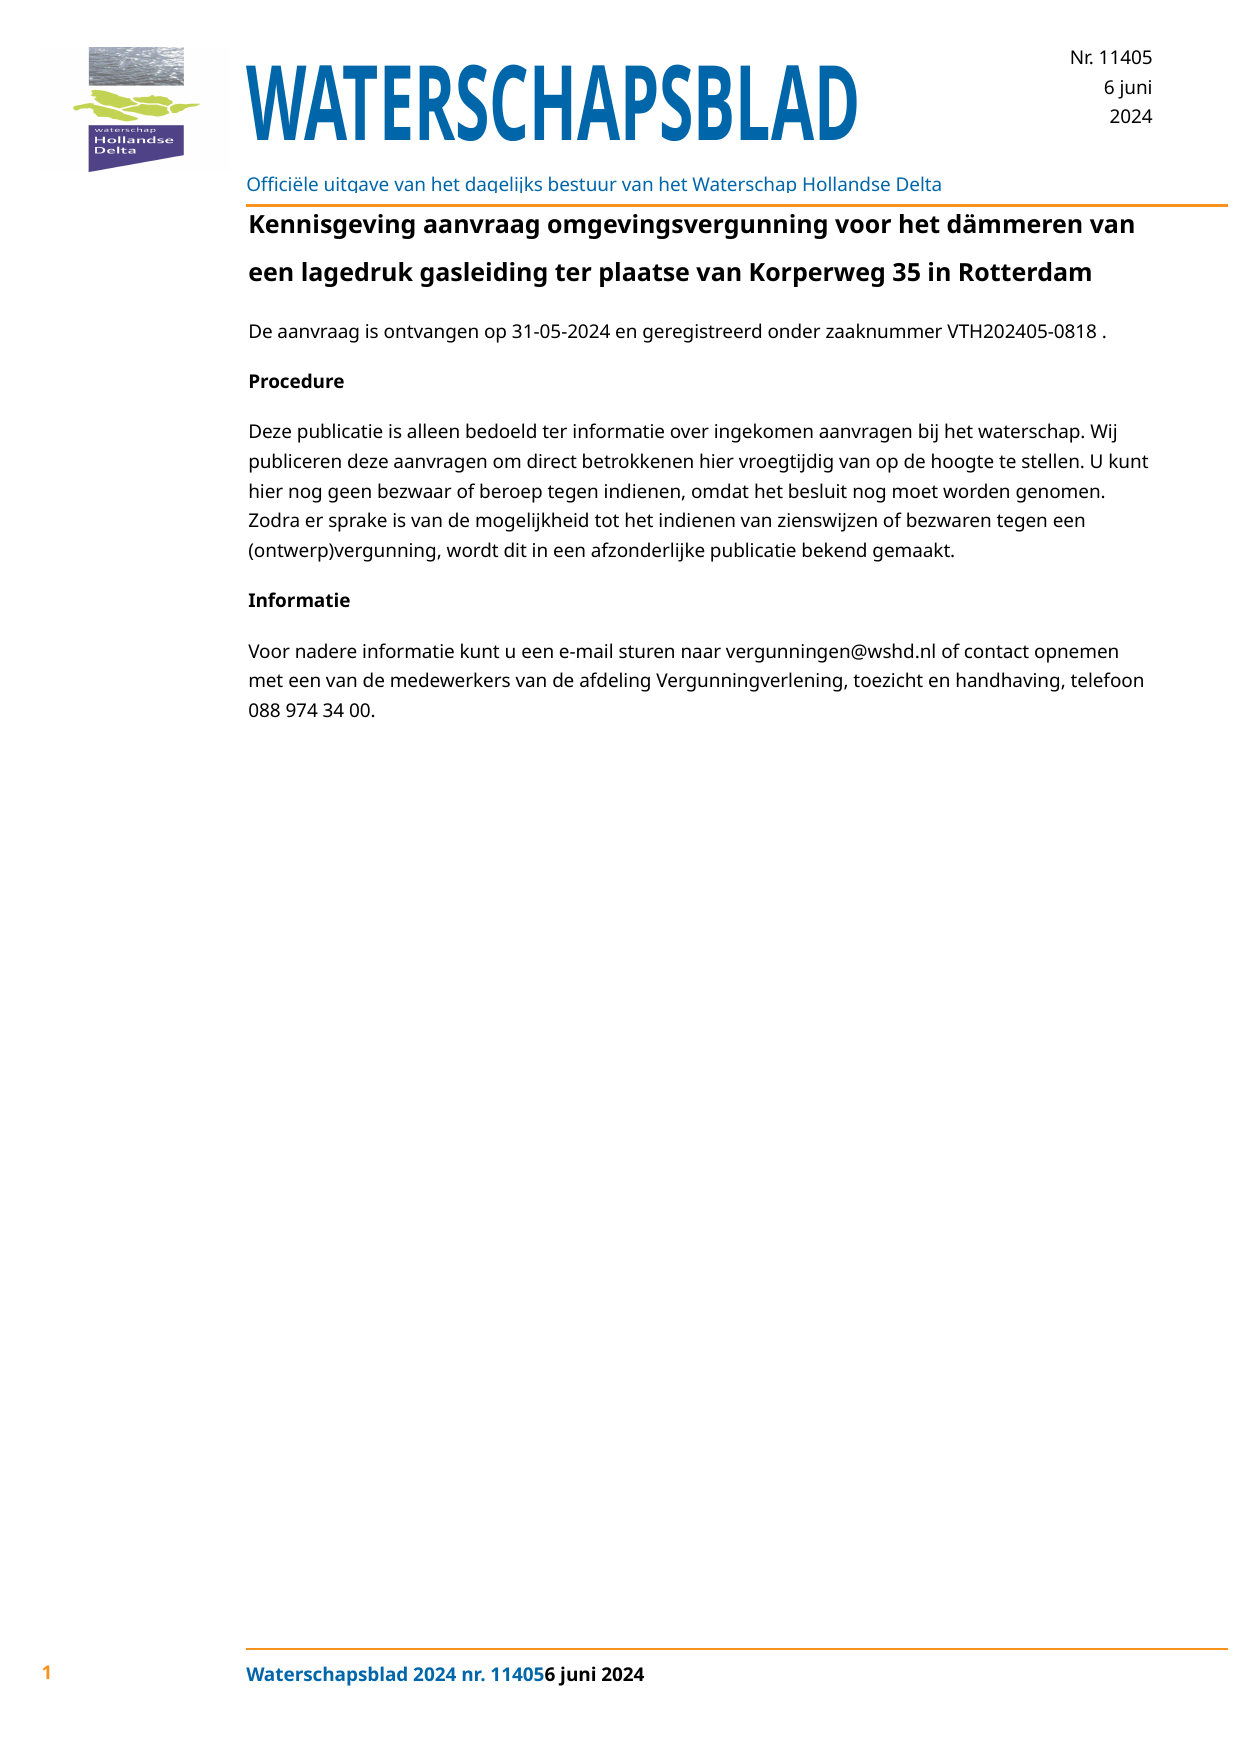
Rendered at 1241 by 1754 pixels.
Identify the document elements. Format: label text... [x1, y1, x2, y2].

text Voor nadere informatie kunt u een e-mail sturen naar vergunningen@wshd.nl of contact opnemen met een van de medewerkers van de afdeling Vergunningverlening, toezicht en handhaving, telefoon 088 974 34 00. [248, 638, 1152, 723]
text Procedure [248, 368, 1152, 394]
text De aanvraag is ontvangen op 31-05-2024 en geregistreerd onder zaaknummer VTH202405-0818 . [248, 318, 1152, 344]
picture [41, 47, 231, 172]
text Kennisgeving aanvraag omgevingsvergunning voor het dämmeren van een lagedruk gasleiding ter plaatse van Korperweg 35 in Rotterdam [248, 207, 1152, 288]
text Informatie [248, 587, 1152, 613]
text Deze publicatie is alleen bedoeld ter informatie over ingekomen aanvragen bij het waterschap. Wij publiceren deze aanvragen om direct betrokkenen hier vroegtijdig van op de hoogte te stellen. U kunt hier nog geen bezwaar of beroep tegen indienen, omdat het besluit nog moet worden genomen. Zodra er sprake is van de mogelijkheid tot het indienen van zienswijzen of bezwaren tegen een (ontwerp)vergunning, wordt dit in een afzonderlijke publicatie bekend gemaakt. [248, 419, 1152, 563]
